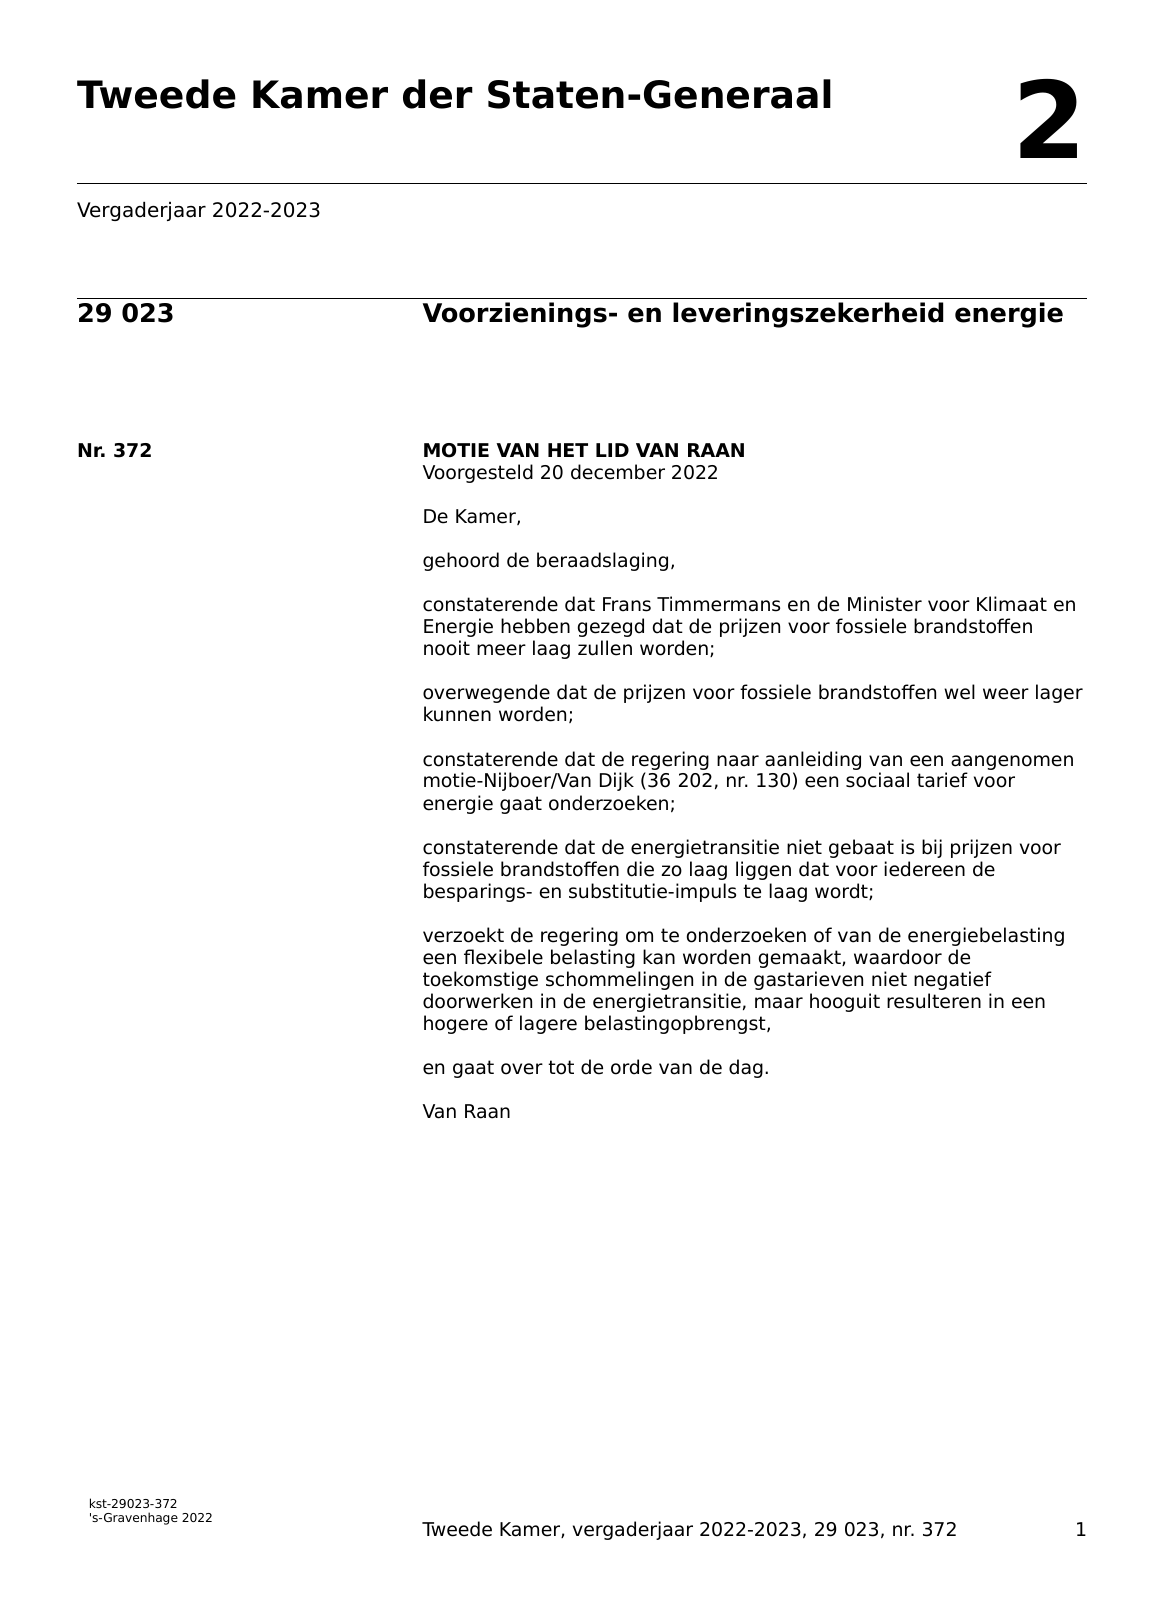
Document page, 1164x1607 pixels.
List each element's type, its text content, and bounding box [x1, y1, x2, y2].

table_header Tweede Kamer der Staten-Generaal [77, 59, 886, 183]
table_cell Vergaderjaar 2022-2023 [77, 184, 1087, 298]
text De Kamer, [422, 506, 1087, 528]
text Van Raan [422, 1101, 1087, 1123]
text gehoord de beraadslaging, [422, 550, 1087, 572]
text 's-Gravenhage 2022 [88, 1511, 323, 1525]
subtitle 29 023 Voorzienings- en leveringszekerheid energie [77, 299, 1087, 329]
text kst-29023-372 [88, 1497, 323, 1511]
table_header 2 [886, 59, 1087, 183]
text overwegende dat de prijzen voor fossiele brandstoffen wel weer lager kunnen worden; [422, 682, 1087, 726]
text en gaat over tot de orde van de dag. [422, 1057, 1087, 1079]
text verzoekt de regering om te onderzoeken of van de energiebelasting een flexibele belasting kan worden gemaakt, waardoor de toekomstige schommelingen in de gastarieven niet negatief doorwerken in de energietransitie, maar hooguit resulteren in een hogere of lagere belastingopbrengst, [422, 925, 1087, 1034]
text constaterende dat de regering naar aanleiding van een aangenomen motie-Nijboer/Van Dijk (36 202, nr. 130) een sociaal tarief voor energie gaat onderzoeken; [422, 748, 1087, 814]
subtitle Nr. 372 MOTIE VAN HET LID VAN RAAN [77, 440, 1087, 462]
text constaterende dat de energietransitie niet gebaat is bij prijzen voor fossiele brandstoffen die zo laag liggen dat voor iedereen de besparings- en substitutie-impuls te laag wordt; [422, 837, 1087, 902]
text Voorgesteld 20 december 2022 [422, 462, 1087, 484]
text constaterende dat Frans Timmermans en de Minister voor Klimaat en Energie hebben gezegd dat de prijzen voor fossiele brandstoffen nooit meer laag zullen worden; [422, 594, 1087, 660]
